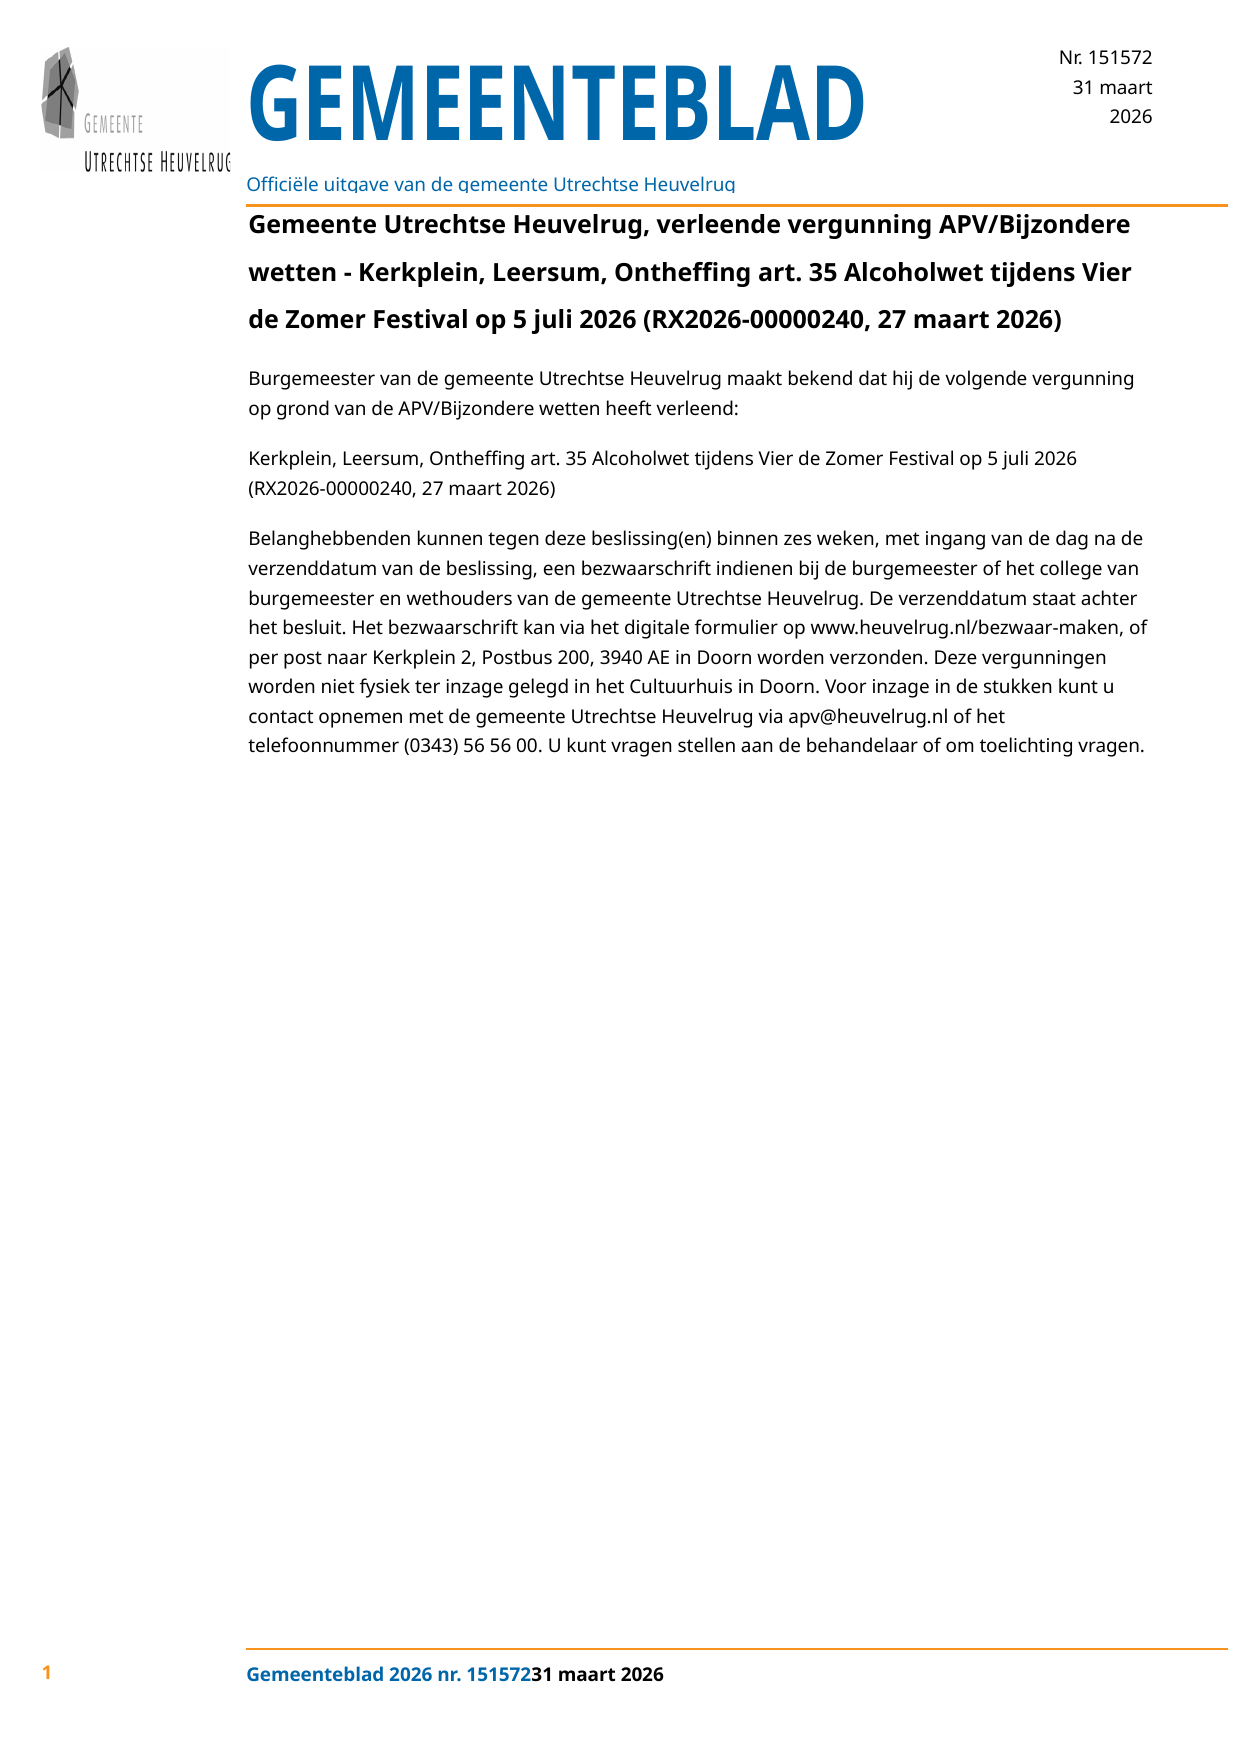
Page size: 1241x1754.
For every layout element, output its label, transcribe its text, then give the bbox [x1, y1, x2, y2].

text Belanghebbenden kunnen tegen deze beslissing(en) binnen zes weken, met ingang van de dag na de verzenddatum van de beslissing, een bezwaarschrift indienen bij de burgemeester of het college van burgemeester en wethouders van de gemeente Utrechtse Heuvelrug. De verzenddatum staat achter het besluit. Het bezwaarschrift kan via het digitale formulier op www.heuvelrug.nl/bezwaar-maken, of per post naar Kerkplein 2, Postbus 200, 3940 AE in Doorn worden verzonden. Deze vergunningen worden niet fysiek ter inzage gelegd in het Cultuurhuis in Doorn. Voor inzage in de stukken kunt u contact opnemen met de gemeente Utrechtse Heuvelrug via apv@heuvelrug.nl of het telefoonnummer (0343) 56 56 00. U kunt vragen stellen aan de behandelaar of om toelichting vragen. [248, 526, 1152, 758]
picture [41, 47, 231, 172]
text Gemeente Utrechtse Heuvelrug, verleende vergunning APV/Bijzondere wetten - Kerkplein, Leersum, Ontheffing art. 35 Alcoholwet tijdens Vier de Zomer Festival op 5 juli 2026 (RX2026-00000240, 27 maart 2026) [248, 207, 1152, 336]
text Kerkplein, Leersum, Ontheffing art. 35 Alcoholwet tijdens Vier de Zomer Festival op 5 juli 2026 (RX2026-00000240, 27 maart 2026) [248, 446, 1152, 501]
text Burgemeester van de gemeente Utrechtse Heuvelrug maakt bekend dat hij de volgende vergunning op grond van de APV/Bijzondere wetten heeft verleend: [248, 366, 1152, 421]
